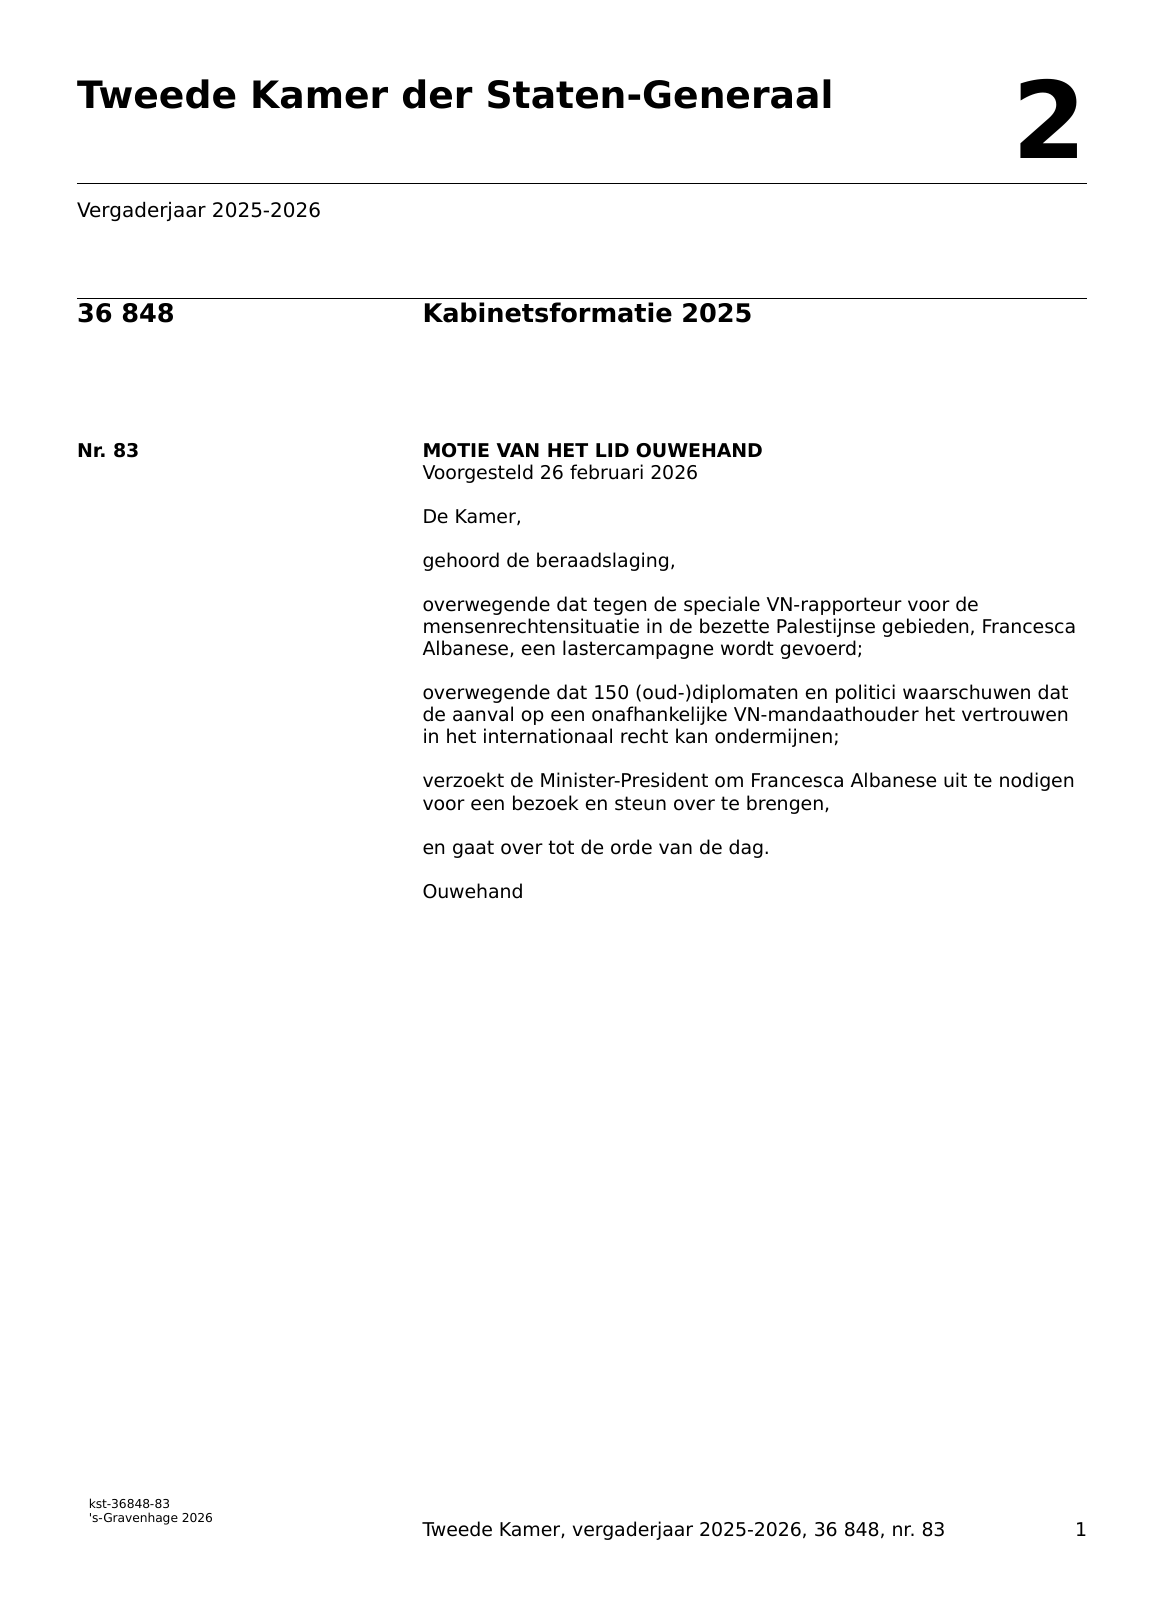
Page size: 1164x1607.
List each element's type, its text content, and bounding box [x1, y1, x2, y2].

text overwegende dat 150 (oud-)diplomaten en politici waarschuwen dat de aanval op een onafhankelijke VN-mandaathouder het vertrouwen in het internationaal recht kan ondermijnen; [422, 682, 1087, 748]
text Voorgesteld 26 februari 2026 [422, 462, 1087, 484]
text en gaat over tot de orde van de dag. [422, 837, 1087, 858]
text Ouwehand [422, 881, 1087, 903]
table_cell Vergaderjaar 2025-2026 [77, 184, 1087, 298]
subtitle Nr. 83 MOTIE VAN HET LID OUWEHAND [77, 440, 1087, 462]
text overwegende dat tegen de speciale VN-rapporteur voor de mensenrechtensituatie in de bezette Palestijnse gebieden, Francesca Albanese, een lastercampagne wordt gevoerd; [422, 594, 1087, 660]
subtitle 36 848 Kabinetsformatie 2025 [77, 299, 1087, 329]
text 's-Gravenhage 2026 [88, 1511, 323, 1525]
table_header 2 [886, 59, 1087, 183]
text gehoord de beraadslaging, [422, 550, 1087, 572]
text kst-36848-83 [88, 1497, 323, 1511]
table_header Tweede Kamer der Staten-Generaal [77, 59, 886, 183]
text De Kamer, [422, 506, 1087, 528]
text verzoekt de Minister-President om Francesca Albanese uit te nodigen voor een bezoek en steun over te brengen, [422, 770, 1087, 814]
